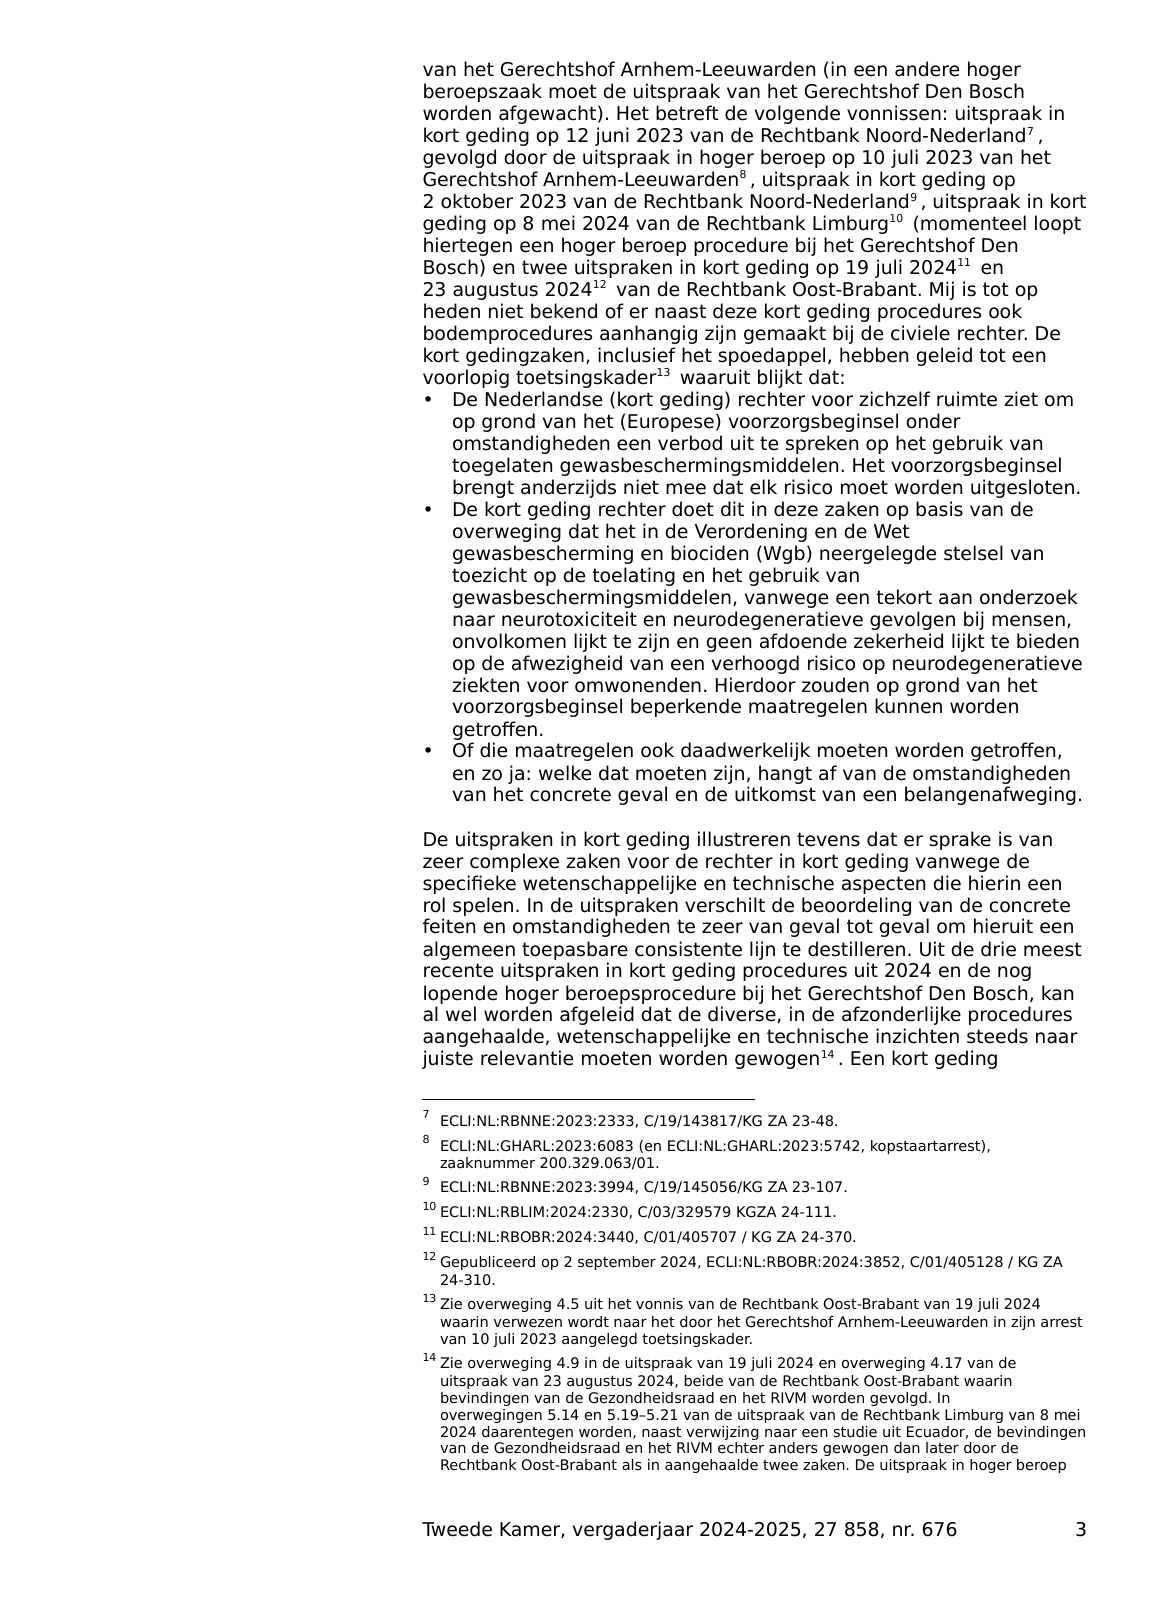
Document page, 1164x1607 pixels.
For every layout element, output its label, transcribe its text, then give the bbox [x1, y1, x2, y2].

text • Of die maatregelen ook daadwerkelijk moeten worden getroffen, en zo ja: welke dat moeten zijn, hangt af van de omstandigheden van het concrete geval en de uitkomst van een belangenafweging. [422, 740, 1087, 806]
text • De kort geding rechter doet dit in deze zaken op basis van de overweging dat het in de Verordening en de Wet gewasbescherming en biociden (Wgb) neergelegde stelsel van toezicht op de toelating en het gebruik van gewasbeschermingsmiddelen, vanwege een tekort aan onderzoek naar neurotoxiciteit en neurodegeneratieve gevolgen bij mensen, onvolkomen lijkt te zijn en geen afdoende zekerheid lijkt te bieden op de afwezigheid van een verhoogd risico op neurodegeneratieve ziekten voor omwonenden. Hierdoor zouden op grond van het voorzorgsbeginsel beperkende maatregelen kunnen worden getroffen. [422, 499, 1087, 740]
text • De Nederlandse (kort geding) rechter voor zichzelf ruimte ziet om op grond van het (Europese) voorzorgsbeginsel onder omstandigheden een verbod uit te spreken op het gebruik van toegelaten gewasbeschermingsmiddelen. Het voorzorgsbeginsel brengt anderzijds niet mee dat elk risico moet worden uitgesloten. [422, 389, 1087, 499]
text Zie overweging 4.9 in de uitspraak van 19 juli 2024 en overweging 4.17 van de uitspraak van 23 augustus 2024, beide van de Rechtbank Oost-Brabant waarin bevindingen van de Gezondheidsraad en het RIVM worden gevolgd. In overwegingen 5.14 en 5.19–5.21 van de uitspraak van de Rechtbank Limburg van 8 mei 2024 daarentegen worden, naast verwijzing naar een studie uit Ecuador, de bevindingen van de Gezondheidsraad en het RIVM echter anders gewogen dan later door de Rechtbank Oost-Brabant als in aangehaalde twee zaken. De uitspraak in hoger beroep [422, 1351, 1087, 1474]
text ECLI:NL:RBNNE:2023:3994, C/19/145056/KG ZA 23-107. [422, 1175, 1087, 1197]
text ECLI:NL:RBNNE:2023:2333, C/19/143817/KG ZA 23-48. [422, 1108, 1087, 1131]
text van het Gerechtshof Arnhem-Leeuwarden (in een andere hoger beroepszaak moet de uitspraak van het Gerechtshof Den Bosch worden afgewacht). Het betreft de volgende vonnissen: uitspraak in kort geding op 12 juni 2023 van de Rechtbank Noord-Nederland, gevolgd door de uitspraak in hoger beroep op 10 juli 2023 van het Gerechtshof Arnhem-Leeuwarden, uitspraak in kort geding op 2 oktober 2023 van de Rechtbank Noord-Nederland, uitspraak in kort geding op 8 mei 2024 van de Rechtbank Limburg (momenteel loopt hiertegen een hoger beroep procedure bij het Gerechtshof Den Bosch) en twee uitspraken in kort geding op 19 juli 2024 en 23 augustus 2024 van de Rechtbank Oost-Brabant. Mij is tot op heden niet bekend of er naast deze kort geding procedures ook bodemprocedures aanhangig zijn gemaakt bij de civiele rechter. De kort gedingzaken, inclusief het spoedappel, hebben geleid tot een voorlopig toetsingskader waaruit blijkt dat: [422, 59, 1087, 389]
text Zie overweging 4.5 uit het vonnis van de Rechtbank Oost-Brabant van 19 juli 2024 waarin verwezen wordt naar het door het Gerechtshof Arnhem-Leeuwarden in zijn arrest van 10 juli 2023 aangelegd toetsingskader. [422, 1292, 1087, 1348]
text De uitspraken in kort geding illustreren tevens dat er sprake is van zeer complexe zaken voor de rechter in kort geding vanwege de specifieke wetenschappelijke en technische aspecten die hierin een rol spelen. In de uitspraken verschilt de beoordeling van de concrete feiten en omstandigheden te zeer van geval tot geval om hieruit een algemeen toepasbare consistente lijn te destilleren. Uit de drie meest recente uitspraken in kort geding procedures uit 2024 en de nog lopende hoger beroepsprocedure bij het Gerechtshof Den Bosch, kan al wel worden afgeleid dat de diverse, in de afzonderlijke procedures aangehaalde, wetenschappelijke en technische inzichten steeds naar juiste relevantie moeten worden gewogen. Een kort geding [422, 828, 1087, 1070]
text ECLI:NL:RBOBR:2024:3440, C/01/405707 / KG ZA 24-370. [422, 1225, 1087, 1247]
text ECLI:NL:GHARL:2023:6083 (en ECLI:NL:GHARL:2023:5742, kopstaartarrest), zaaknummer 200.329.063/01. [422, 1133, 1087, 1172]
text ECLI:NL:RBLIM:2024:2330, C/03/329579 KGZA 24-111. [422, 1200, 1087, 1222]
text Gepubliceerd op 2 september 2024, ECLI:NL:RBOBR:2024:3852, C/01/405128 / KG ZA 24-310. [422, 1250, 1087, 1289]
